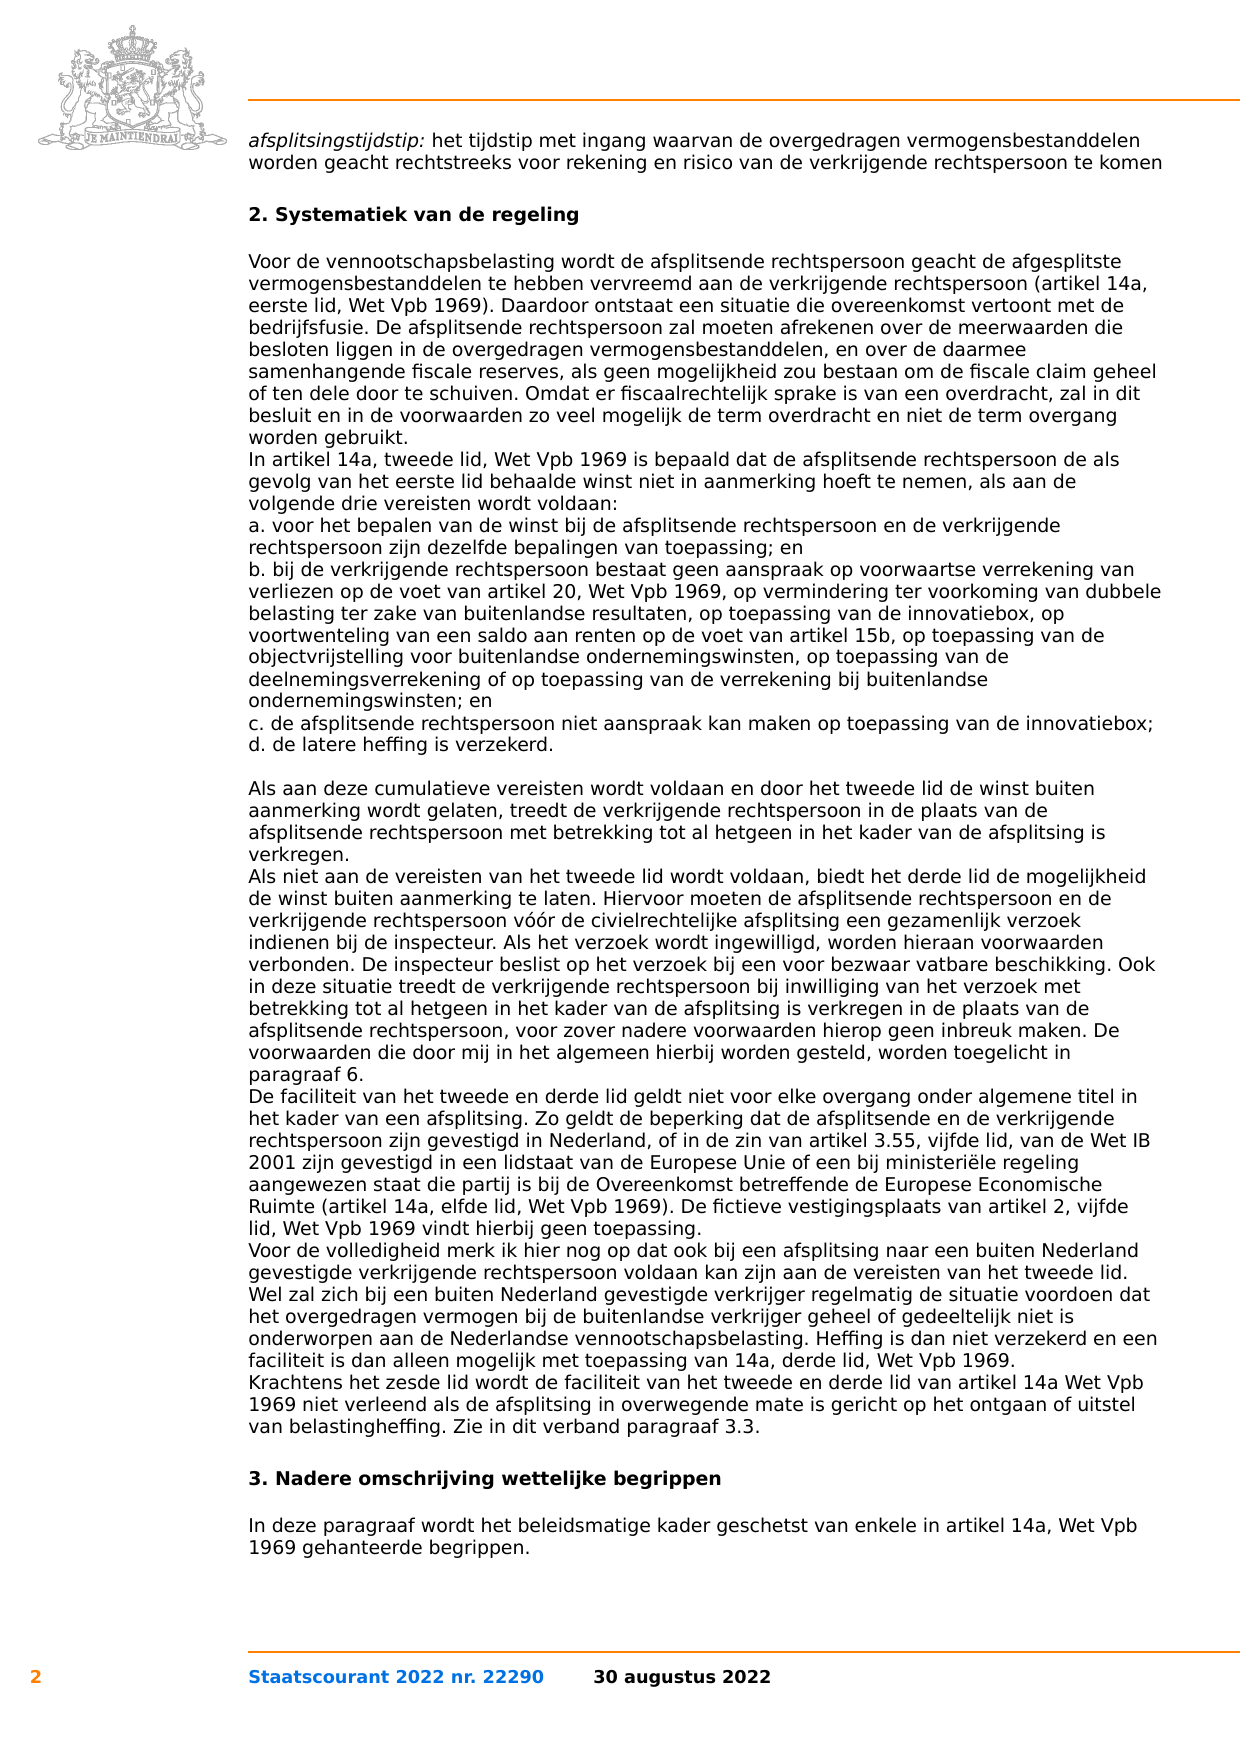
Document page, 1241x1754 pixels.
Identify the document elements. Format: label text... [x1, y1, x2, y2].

text De faciliteit van het tweede en derde lid geldt niet voor elke overgang onder algemene titel in het kader van een afsplitsing. Zo geldt de beperking dat de afsplitsende en de verkrijgende rechtspersoon zijn gevestigd in Nederland, of in de zin van artikel 3.55, vijfde lid, van de Wet IB 2001 zijn gevestigd in een lidstaat van de Europese Unie of een bij ministeriële regeling aangewezen staat die partij is bij de Overeenkomst betreffende de Europese Economische Ruimte (artikel 14a, elfde lid, Wet Vpb 1969). De fictieve vestigingsplaats van artikel 2, vijfde lid, Wet Vpb 1969 vindt hierbij geen toepassing. [248, 1086, 1163, 1240]
text Als niet aan de vereisten van het tweede lid wordt voldaan, biedt het derde lid de mogelijkheid de winst buiten aanmerking te laten. Hiervoor moeten de afsplitsende rechtspersoon en de verkrijgende rechtspersoon vóór de civielrechtelijke afsplitsing een gezamenlijk verzoek indienen bij de inspecteur. Als het verzoek wordt ingewilligd, worden hieraan voorwaarden verbonden. De inspecteur beslist op het verzoek bij een voor bezwaar vatbare beschikking. Ook in deze situatie treedt de verkrijgende rechtspersoon bij inwilliging van het verzoek met betrekking tot al hetgeen in het kader van de afsplitsing is verkregen in de plaats van de afsplitsende rechtspersoon, voor zover nadere voorwaarden hierop geen inbreuk maken. De voorwaarden die door mij in het algemeen hierbij worden gesteld, worden toegelicht in paragraaf 6. [248, 866, 1163, 1086]
text a. voor het bepalen van de winst bij de afsplitsende rechtspersoon en de verkrijgende rechtspersoon zijn dezelfde bepalingen van toepassing; en [248, 514, 1163, 558]
text Voor de vennootschapsbelasting wordt de afsplitsende rechtspersoon geacht de afgesplitste vermogensbestanddelen te hebben vervreemd aan de verkrijgende rechtspersoon (artikel 14a, eerste lid, Wet Vpb 1969). Daardoor ontstaat een situatie die overeenkomst vertoont met de bedrijfsfusie. De afsplitsende rechtspersoon zal moeten afrekenen over de meerwaarden die besloten liggen in de overgedragen vermogensbestanddelen, en over de daarmee samenhangende fiscale reserves, als geen mogelijkheid zou bestaan om de fiscale claim geheel of ten dele door te schuiven. Omdat er fiscaalrechtelijk sprake is van een overdracht, zal in dit besluit en in de voorwaarden zo veel mogelijk de term overdracht en niet de term overgang worden gebruikt. [248, 251, 1163, 449]
text In artikel 14a, tweede lid, Wet Vpb 1969 is bepaald dat de afsplitsende rechtspersoon de als gevolg van het eerste lid behaalde winst niet in aanmerking hoeft te nemen, als aan de volgende drie vereisten wordt voldaan: [248, 449, 1163, 514]
picture [38, 25, 227, 150]
text Voor de volledigheid merk ik hier nog op dat ook bij een afsplitsing naar een buiten Nederland gevestigde verkrijgende rechtspersoon voldaan kan zijn aan de vereisten van het tweede lid. Wel zal zich bij een buiten Nederland gevestigde verkrijger regelmatig de situatie voordoen dat het overgedragen vermogen bij de buitenlandse verkrijger geheel of gedeeltelijk niet is onderworpen aan de Nederlandse vennootschapsbelasting. Heffing is dan niet verzekerd en een faciliteit is dan alleen mogelijk met toepassing van 14a, derde lid, Wet Vpb 1969. [248, 1240, 1163, 1372]
text c. de afsplitsende rechtspersoon niet aanspraak kan maken op toepassing van de innovatiebox; [248, 712, 1163, 734]
text afsplitsingstijdstip: het tijdstip met ingang waarvan de overgedragen vermogensbestanddelen worden geacht rechtstreeks voor rekening en risico van de verkrijgende rechtspersoon te komen [248, 130, 1163, 174]
text Als aan deze cumulatieve vereisten wordt voldaan en door het tweede lid de winst buiten aanmerking wordt gelaten, treedt de verkrijgende rechtspersoon in de plaats van de afsplitsende rechtspersoon met betrekking tot al hetgeen in het kader van de afsplitsing is verkregen. [248, 778, 1163, 866]
text In deze paragraaf wordt het beleidsmatige kader geschetst van enkele in artikel 14a, Wet Vpb 1969 gehanteerde begrippen. [248, 1514, 1163, 1558]
text b. bij de verkrijgende rechtspersoon bestaat geen aanspraak op voorwaartse verrekening van verliezen op de voet van artikel 20, Wet Vpb 1969, op vermindering ter voorkoming van dubbele belasting ter zake van buitenlandse resultaten, op toepassing van de innovatiebox, op voortwenteling van een saldo aan renten op de voet van artikel 15b, op toepassing van de objectvrijstelling voor buitenlandse ondernemingswinsten, op toepassing van de deelnemingsverrekening of op toepassing van de verrekening bij buitenlandse ondernemingswinsten; en [248, 558, 1163, 712]
text Krachtens het zesde lid wordt de faciliteit van het tweede en derde lid van artikel 14a Wet Vpb 1969 niet verleend als de afsplitsing in overwegende mate is gericht op het ontgaan of uitstel van belastingheffing. Zie in dit verband paragraaf 3.3. [248, 1372, 1163, 1438]
subtitle 2. Systematiek van de regeling [248, 204, 1163, 226]
subtitle 3. Nadere omschrijving wettelijke begrippen [248, 1468, 1163, 1489]
text d. de latere heffing is verzekerd. [248, 734, 1163, 756]
